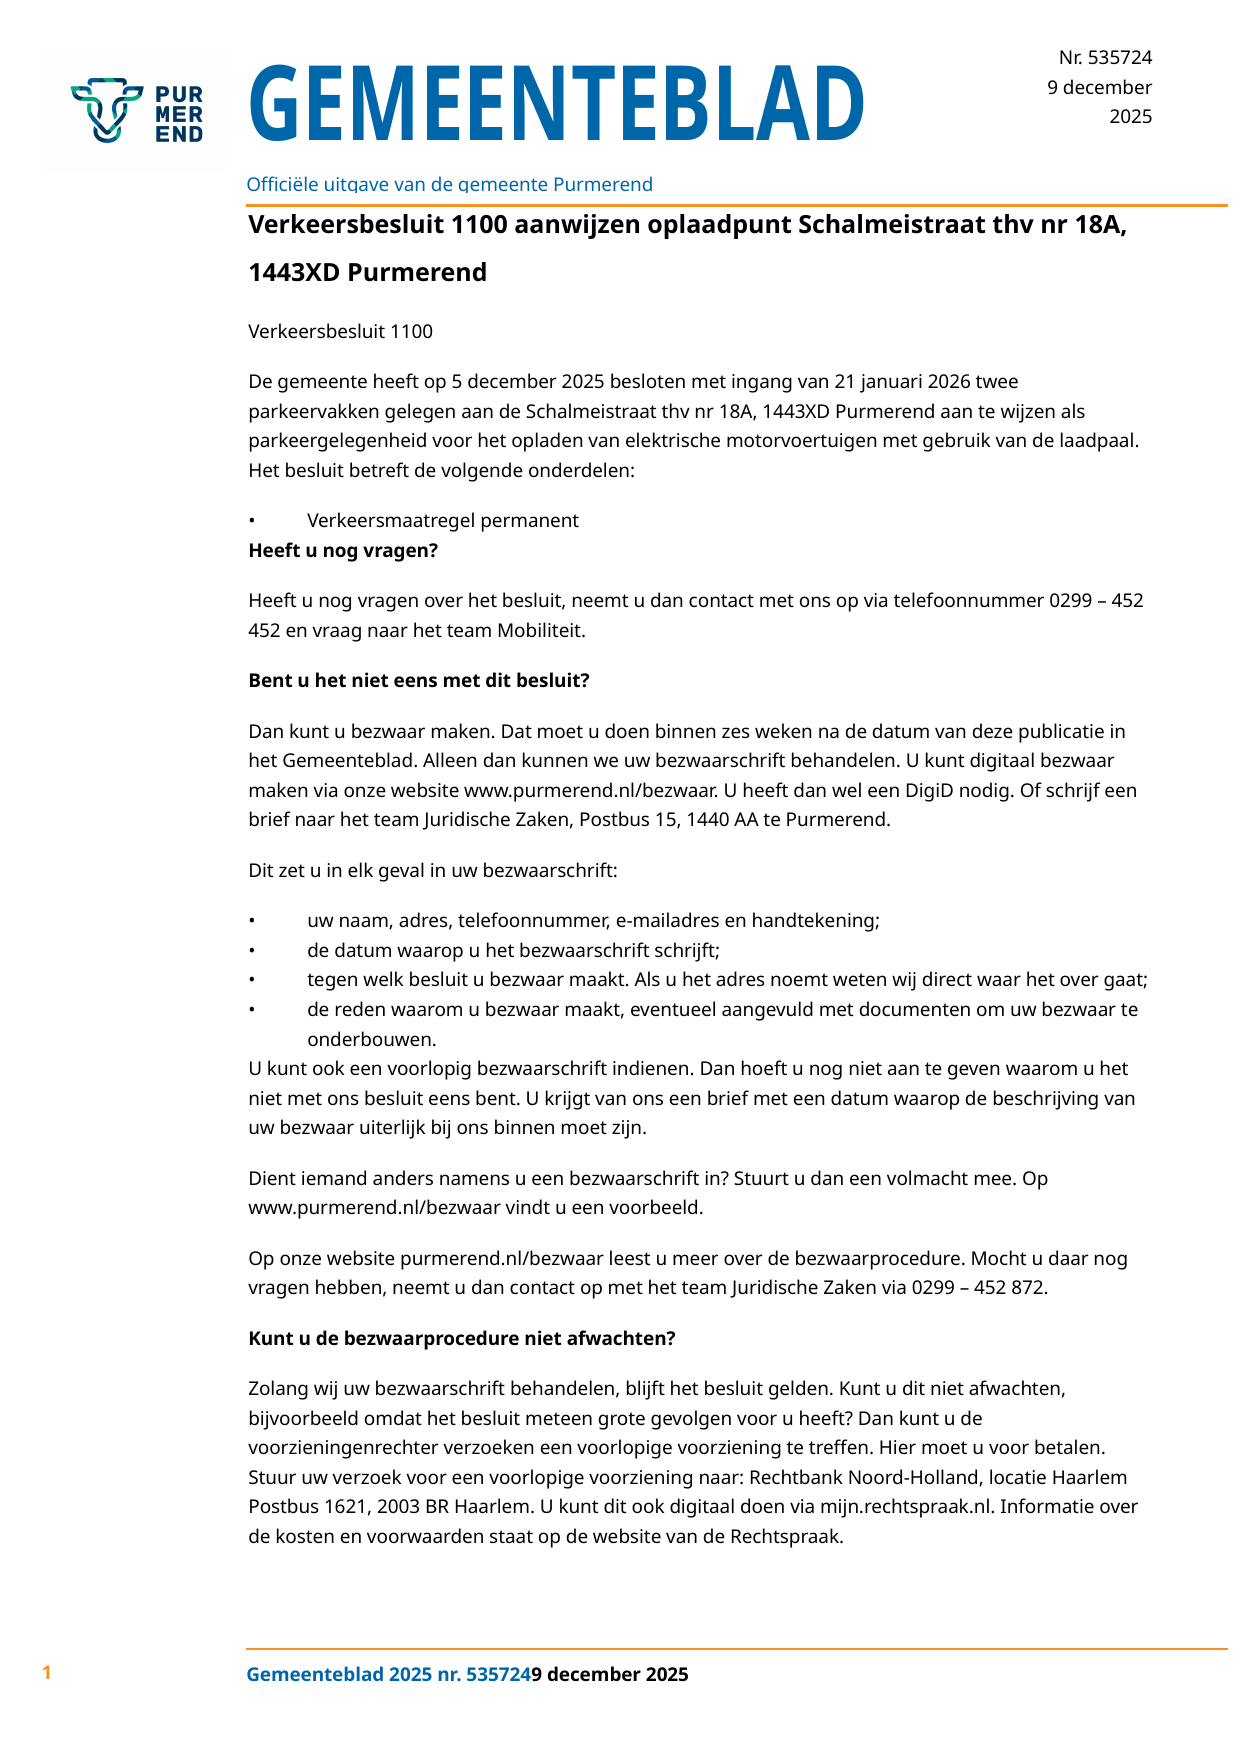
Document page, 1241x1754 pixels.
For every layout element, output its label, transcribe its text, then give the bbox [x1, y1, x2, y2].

text De gemeente heeft op 5 december 2025 besloten met ingang van 21 januari 2026 twee parkeervakken gelegen aan de Schalmeistraat thv nr 18A, 1443XD Purmerend aan te wijzen als parkeergelegenheid voor het opladen van elektrische motorvoertuigen met gebruik van de laadpaal. Het besluit betreft de volgende onderdelen: [248, 368, 1152, 483]
text Kunt u de bezwaarprocedure niet afwachten? [248, 1325, 1152, 1351]
text Heeft u nog vragen over het besluit, neemt u dan contact met ons op via telefoonnummer 0299 – 452 452 en vraag naar het team Mobiliteit. [248, 587, 1152, 643]
text Verkeersbesluit 1100 aanwijzen oplaadpunt Schalmeistraat thv nr 18A, 1443XD Purmerend [248, 207, 1152, 288]
text Bent u het niet eens met dit besluit? [248, 667, 1152, 693]
text Op onze website purmerend.nl/bezwaar leest u meer over de bezwaarprocedure. Mocht u daar nog vragen hebben, neemt u dan contact op met het team Juridische Zaken via 0299 – 452 872. [248, 1245, 1152, 1300]
list uw naam, adres, telefoonnummer, e-mailadres en handtekening; [248, 907, 1152, 933]
text Heeft u nog vragen? [248, 537, 1152, 563]
text Zolang wij uw bezwaarschrift behandelen, blijft het besluit gelden. Kunt u dit niet afwachten, bijvoorbeeld omdat het besluit meteen grote gevolgen voor u heeft? Dan kunt u de voorzieningenrechter verzoeken een voorlopige voorziening te treffen. Hier moet u voor betalen. Stuur uw verzoek voor een voorlopige voorziening naar: Rechtbank Noord-Holland, locatie Haarlem Postbus 1621, 2003 BR Haarlem. U kunt dit ook digitaal doen via mijn.rechtspraak.nl. Informatie over de kosten en voorwaarden staat op de website van de Rechtspraak. [248, 1375, 1152, 1549]
text Dan kunt u bezwaar maken. Dat moet u doen binnen zes weken na de datum van deze publicatie in het Gemeenteblad. Alleen dan kunnen we uw bezwaarschrift behandelen. U kunt digitaal bezwaar maken via onze website www.purmerend.nl/bezwaar. U heeft dan wel een DigiD nodig. Of schrijf een brief naar het team Juridische Zaken, Postbus 15, 1440 AA te Purmerend. [248, 718, 1152, 832]
text Dit zet u in elk geval in uw bezwaarschrift: [248, 857, 1152, 883]
list tegen welk besluit u bezwaar maakt. Als u het adres noemt weten wij direct waar het over gaat; [248, 967, 1152, 992]
list de datum waarop u het bezwaarschrift schrijft; [248, 937, 1152, 963]
list Verkeersmaatregel permanent [248, 507, 1152, 533]
text Dient iemand anders namens u een bezwaarschrift in? Stuurt u dan een volmacht mee. Op www.purmerend.nl/bezwaar vindt u een voorbeeld. [248, 1165, 1152, 1220]
text Verkeersbesluit 1100 [248, 318, 1152, 344]
picture [41, 47, 231, 172]
list de reden waarom u bezwaar maakt, eventueel aangevuld met documenten om uw bezwaar te onderbouwen. [248, 996, 1152, 1052]
text U kunt ook een voorlopig bezwaarschrift indienen. Dan hoeft u nog niet aan te geven waarom u het niet met ons besluit eens bent. U krijgt van ons een brief met een datum waarop de beschrijving van uw bezwaar uiterlijk bij ons binnen moet zijn. [248, 1055, 1152, 1140]
